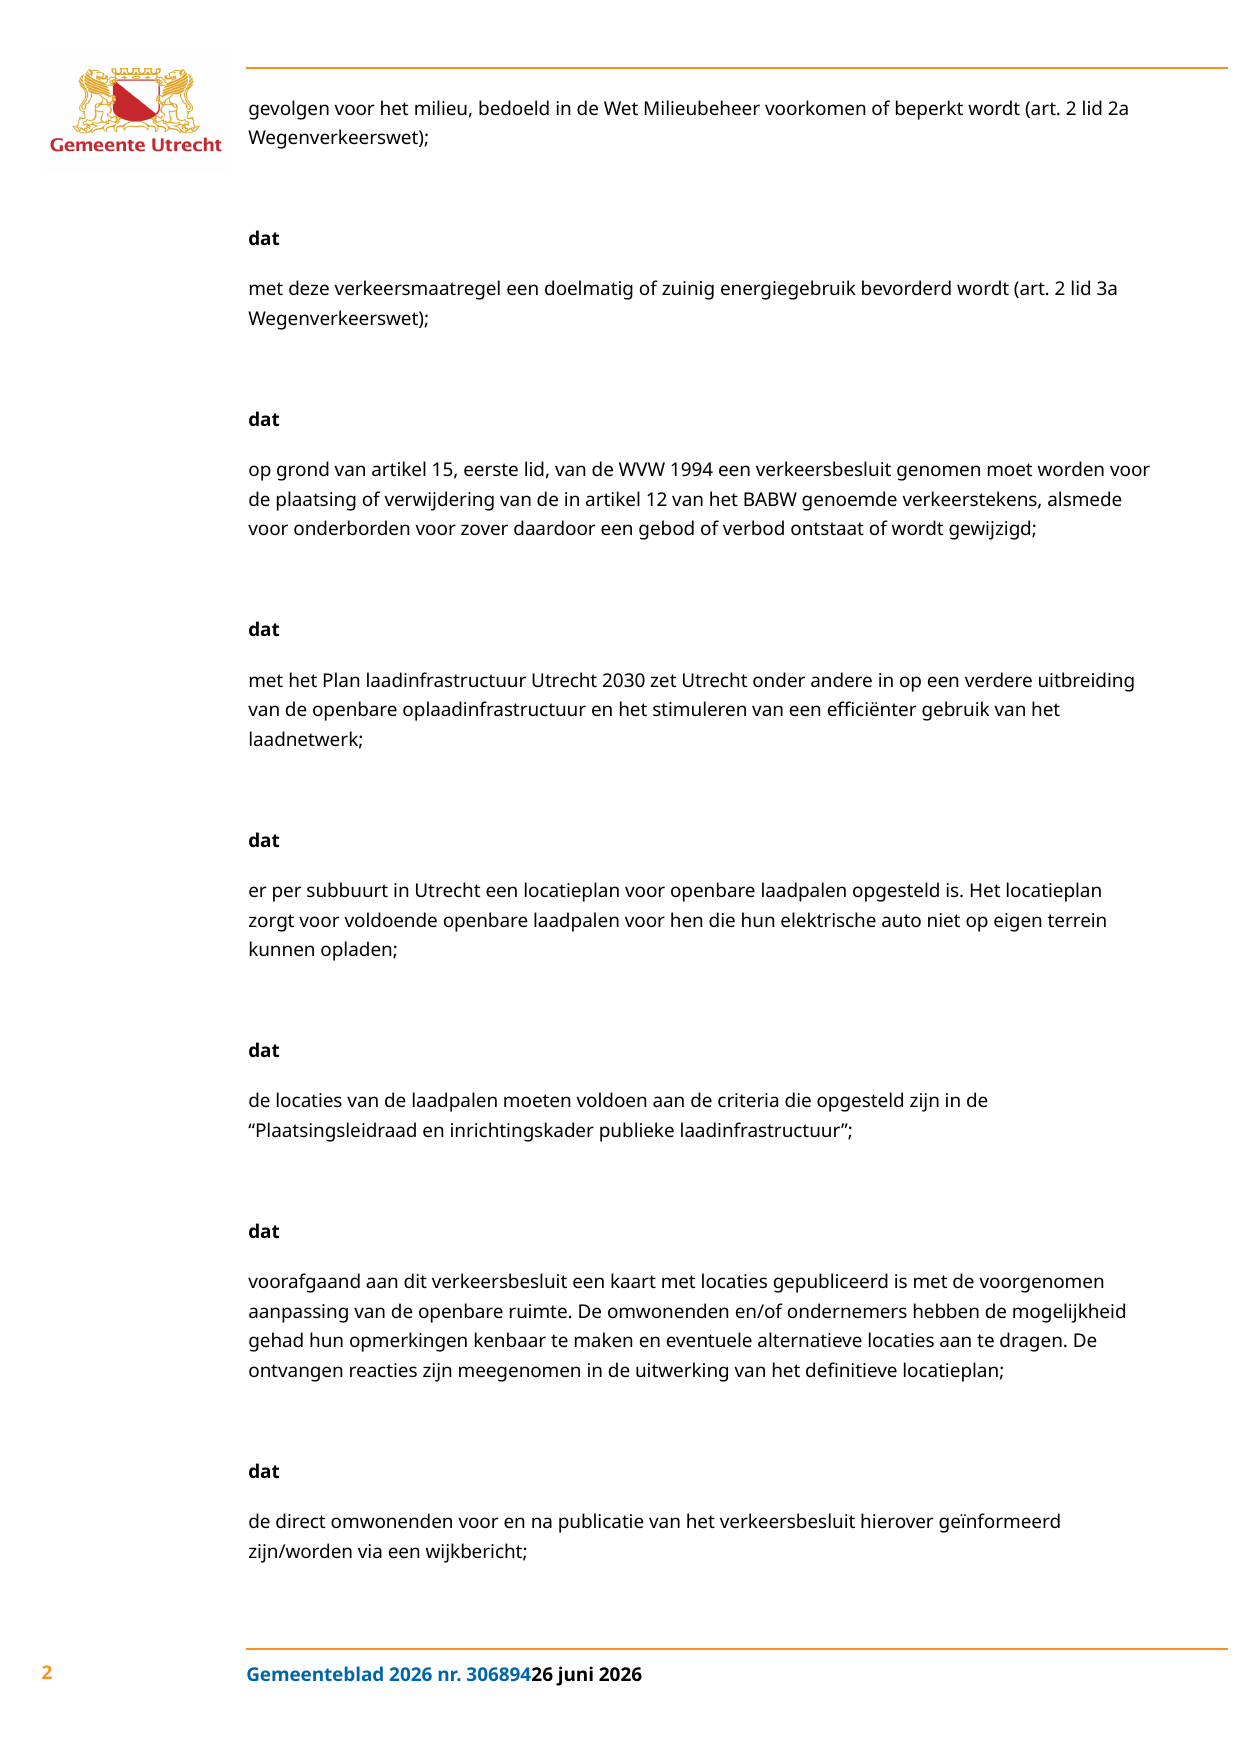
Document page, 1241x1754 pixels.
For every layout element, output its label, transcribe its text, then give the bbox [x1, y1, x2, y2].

text er per subbuurt in Utrecht een locatieplan voor openbare laadpalen opgesteld is. Het locatieplan zorgt voor voldoende openbare laadpalen voor hen die hun elektrische auto niet op eigen terrein kunnen opladen; [248, 877, 1152, 962]
text op grond van artikel 15, eerste lid, van de WVW 1994 een verkeersbesluit genomen moet worden voor de plaatsing of verwijdering van de in artikel 12 van het BABW genoemde verkeerstekens, alsmede voor onderborden voor zover daardoor een gebod of verbod ontstaat of wordt gewijzigd; [248, 456, 1152, 541]
text dat [248, 827, 1152, 853]
text voorafgaand aan dit verkeersbesluit een kaart met locaties gepubliceerd is met de voorgenomen aanpassing van de openbare ruimte. De omwonenden en/of ondernemers hebben de mogelijkheid gehad hun opmerkingen kenbaar te maken en eventuele alternatieve locaties aan te dragen. De ontvangen reacties zijn meegenomen in de uitwerking van het definitieve locatieplan; [248, 1268, 1152, 1383]
text de direct omwonenden voor en na publicatie van het verkeersbesluit hierover geïnformeerd zijn/worden via een wijkbericht; [248, 1508, 1152, 1564]
text met het Plan laadinfrastructuur Utrecht 2030 zet Utrecht onder andere in op een verdere uitbreiding van de openbare oplaadinfrastructuur en het stimuleren van een efficiënter gebruik van het laadnetwerk; [248, 667, 1152, 752]
picture [41, 47, 231, 172]
text dat [248, 406, 1152, 432]
text dat [248, 1218, 1152, 1244]
text met deze verkeersmaatregel een doelmatig of zuinig energiegebruik bevorderd wordt (art. 2 lid 3a Wegenverkeerswet); [248, 276, 1152, 331]
text dat [248, 1458, 1152, 1484]
text gevolgen voor het milieu, bedoeld in de Wet Milieubeheer voorkomen of beperkt wordt (art. 2 lid 2a Wegenverkeerswet); [248, 95, 1152, 150]
text dat [248, 616, 1152, 642]
text dat [248, 225, 1152, 251]
text dat [248, 1037, 1152, 1063]
text de locaties van de laadpalen moeten voldoen aan de criteria die opgesteld zijn in de “Plaatsingsleidraad en inrichtingskader publieke laadinfrastructuur”; [248, 1088, 1152, 1143]
